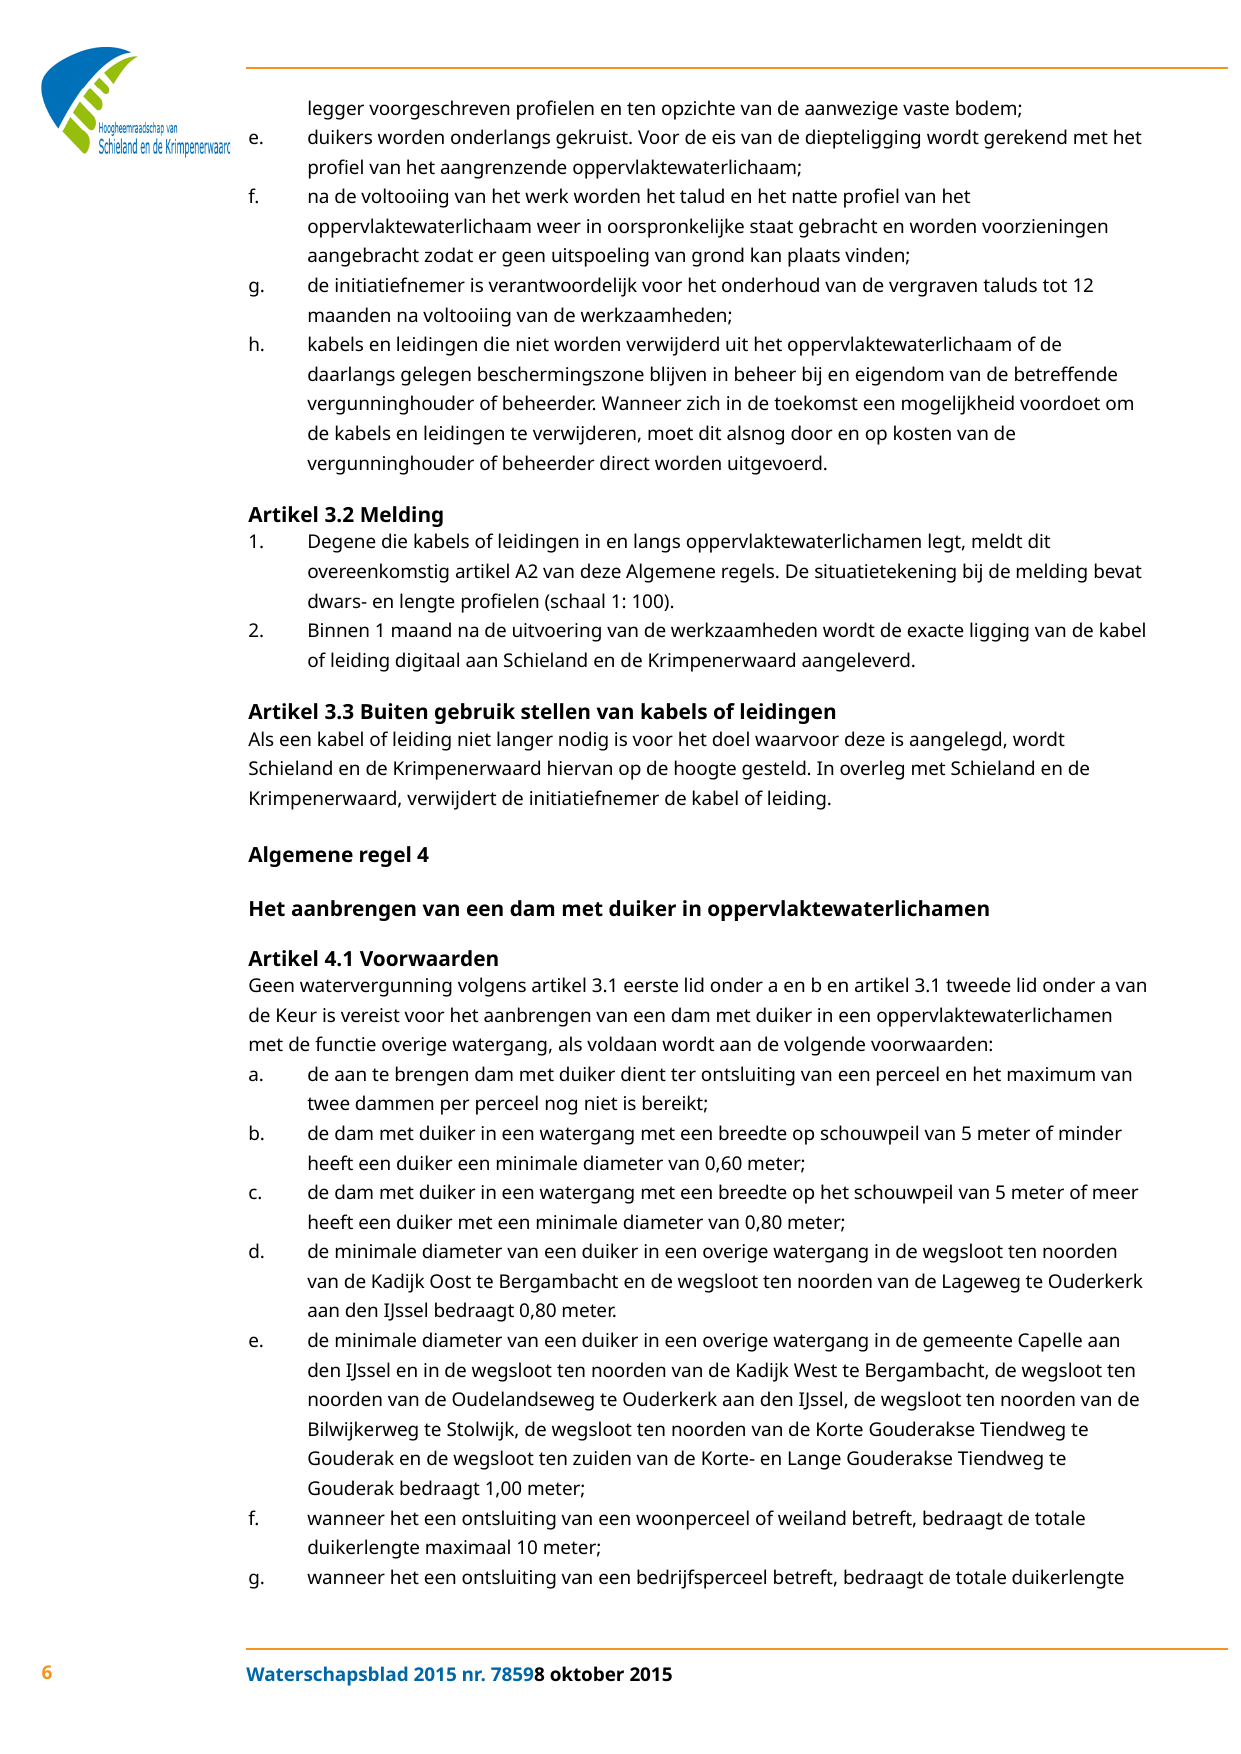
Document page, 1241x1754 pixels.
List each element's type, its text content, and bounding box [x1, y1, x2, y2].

text Artikel 4.1 Voorwaarden [248, 944, 1152, 972]
list de initiatiefnemer is verantwoordelijk voor het onderhoud van de vergraven taluds tot 12 maanden na voltooiing van de werkzaamheden; [248, 272, 1152, 328]
list Degene die kabels of leidingen in en langs oppervlaktewaterlichamen legt, meldt dit overeenkomstig artikel A2 van deze Algemene regels. De situatietekening bij de melding bevat dwars- en lengte profielen (schaal 1: 100). [248, 529, 1152, 613]
list de dam met duiker in een watergang met een breedte op het schouwpeil van 5 meter of meer heeft een duiker met een minimale diameter van 0,80 meter; [248, 1179, 1152, 1234]
list de aan te brengen dam met duiker dient ter ontsluiting van een perceel en het maximum van twee dammen per perceel nog niet is bereikt; [248, 1061, 1152, 1116]
list Binnen 1 maand na de uitvoering van de werkzaamheden wordt de exacte ligging van de kabel of leiding digitaal aan Schieland en de Krimpenerwaard aangeleverd. [248, 617, 1152, 673]
text Het aanbrengen van een dam met duiker in oppervlaktewaterlichamen [248, 894, 1152, 923]
list de minimale diameter van een duiker in een overige watergang in de wegsloot ten noorden van de Kadijk Oost te Bergambacht en de wegsloot ten noorden van de Lageweg te Ouderkerk aan den IJssel bedraagt 0,80 meter. [248, 1238, 1152, 1323]
list wanneer het een ontsluiting van een bedrijfsperceel betreft, bedraagt de totale duikerlengte [248, 1564, 1152, 1589]
list de dam met duiker in een watergang met een breedte op schouwpeil van 5 meter of minder heeft een duiker een minimale diameter van 0,60 meter; [248, 1120, 1152, 1175]
list na de voltooiing van het werk worden het talud en het natte profiel van het oppervlaktewaterlichaam weer in oorspronkelijke staat gebracht en worden voorzieningen aangebracht zodat er geen uitspoeling van grond kan plaats vinden; [248, 183, 1152, 268]
picture [41, 47, 231, 172]
text Als een kabel of leiding niet langer nodig is voor het doel waarvoor deze is aangelegd, wordt Schieland en de Krimpenerwaard hiervan op de hoogte gesteld. In overleg met Schieland en de Krimpenerwaard, verwijdert de initiatiefnemer de kabel of leiding. [248, 726, 1152, 811]
text Algemene regel 4 [248, 840, 1152, 869]
list legger voorgeschreven profielen en ten opzichte van de aanwezige vaste bodem; [248, 95, 1152, 121]
text Geen watervergunning volgens artikel 3.1 eerste lid onder a en b en artikel 3.1 tweede lid onder a van de Keur is vereist voor het aanbrengen van een dam met duiker in een oppervlaktewaterlichamen met de functie overige watergang, als voldaan wordt aan de volgende voorwaarden: [248, 972, 1152, 1057]
list kabels en leidingen die niet worden verwijderd uit het oppervlaktewaterlichaam of de daarlangs gelegen beschermingszone blijven in beheer bij en eigendom van de betreffende vergunninghouder of beheerder. Wanneer zich in de toekomst een mogelijkheid voordoet om de kabels en leidingen te verwijderen, moet dit alsnog door en op kosten van de vergunninghouder of beheerder direct worden uitgevoerd. [248, 331, 1152, 476]
text Artikel 3.2 Melding [248, 500, 1152, 529]
list duikers worden onderlangs gekruist. Voor de eis van de diepteligging wordt gerekend met het profiel van het aangrenzende oppervlaktewaterlichaam; [248, 124, 1152, 180]
list de minimale diameter van een duiker in een overige watergang in de gemeente Capelle aan den IJssel en in de wegsloot ten noorden van de Kadijk West te Bergambacht, de wegsloot ten noorden van de Oudelandseweg te Ouderkerk aan den IJssel, de wegsloot ten noorden van de Bilwijkerweg te Stolwijk, de wegsloot ten noorden van de Korte Gouderakse Tiendweg te Gouderak en de wegsloot ten zuiden van de Korte- en Lange Gouderakse Tiendweg te Gouderak bedraagt 1,00 meter; [248, 1327, 1152, 1501]
list wanneer het een ontsluiting van een woonperceel of weiland betreft, bedraagt de totale duikerlengte maximaal 10 meter; [248, 1505, 1152, 1560]
text Artikel 3.3 Buiten gebruik stellen van kabels of leidingen [248, 697, 1152, 726]
